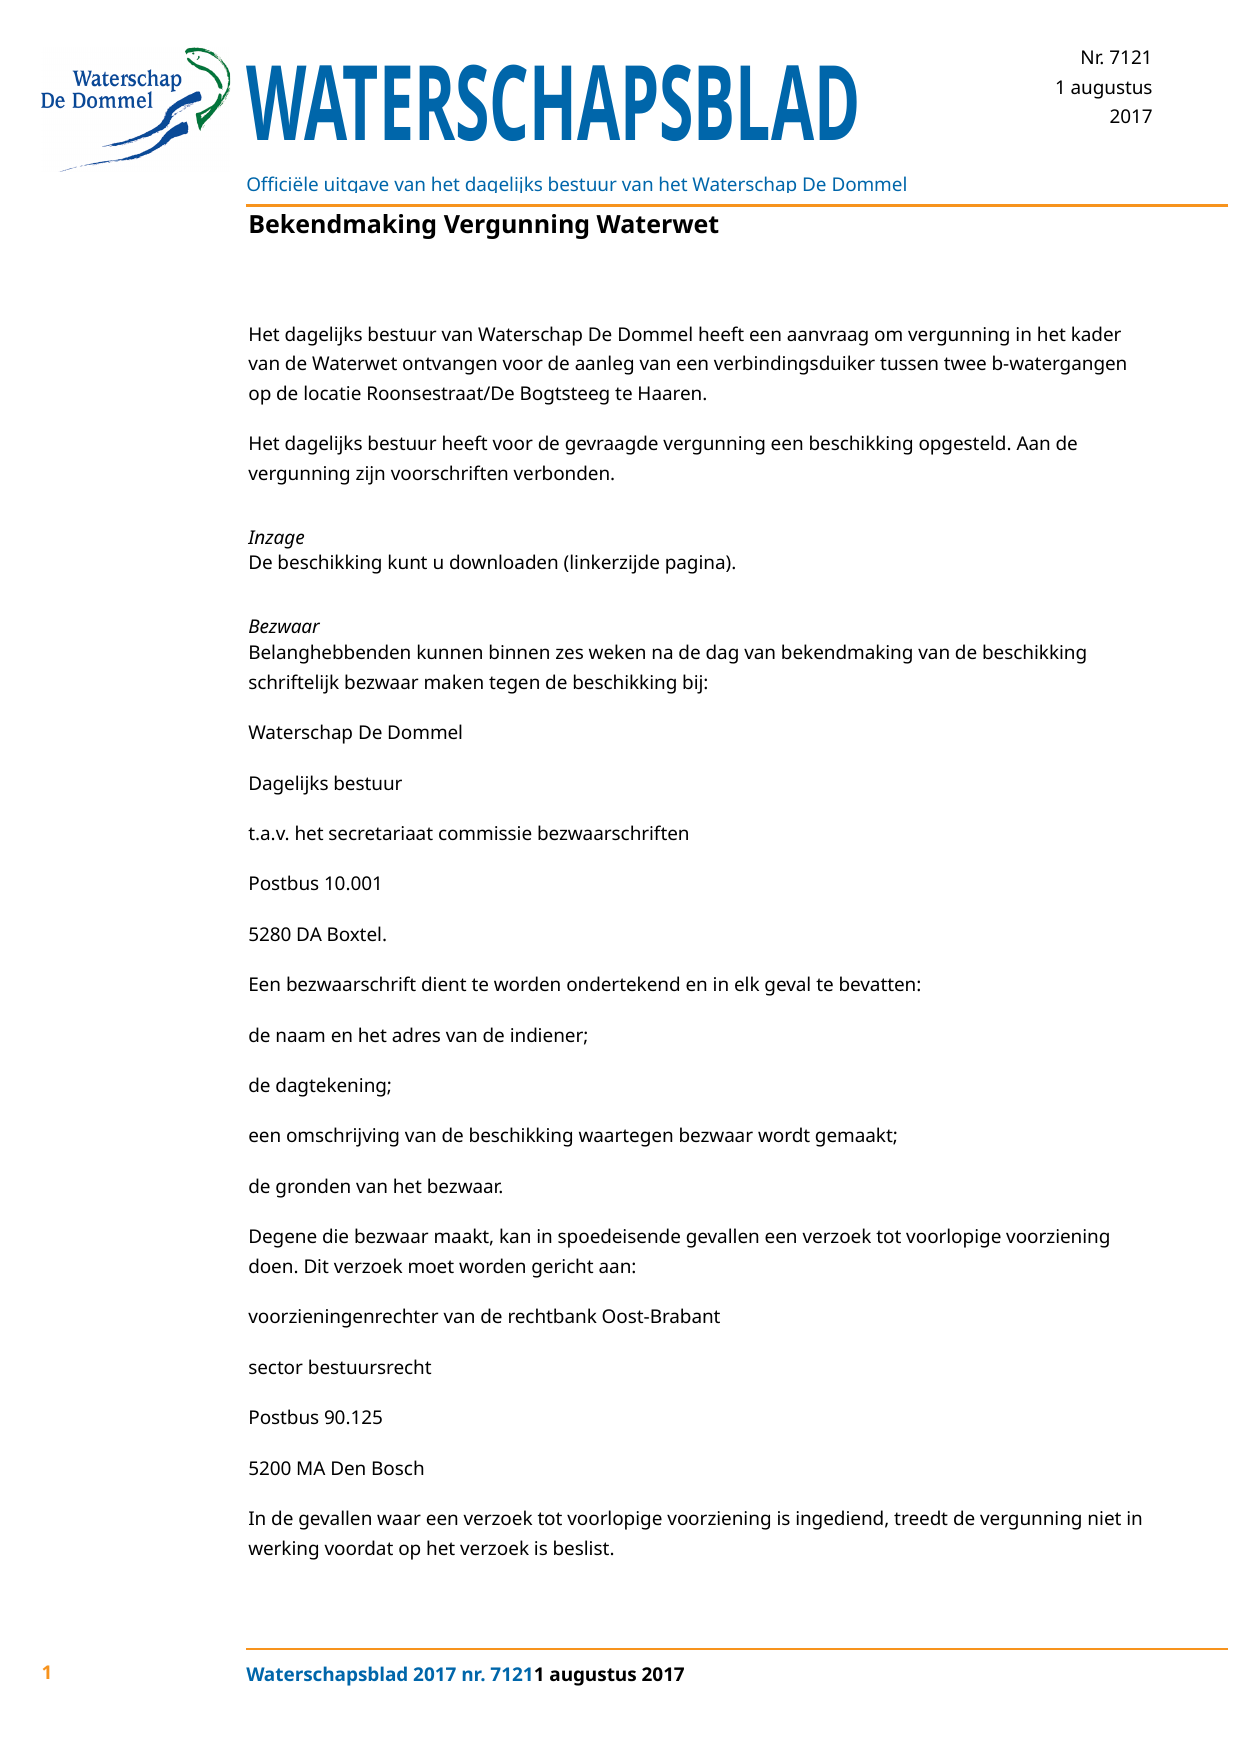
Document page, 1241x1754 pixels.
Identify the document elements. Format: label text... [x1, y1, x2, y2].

text Waterschap De Dommel [248, 719, 1152, 745]
text Een bezwaarschrift dient te worden ondertekend en in elk geval te bevatten: [248, 971, 1152, 997]
text Bezwaar [248, 613, 1152, 639]
text de gronden van het bezwaar. [248, 1173, 1152, 1199]
text Dagelijks bestuur [248, 770, 1152, 795]
text Het dagelijks bestuur van Waterschap De Dommel heeft een aanvraag om vergunning in het kader van de Waterwet ontvangen voor de aanleg van een verbindingsduiker tussen twee b-watergangen op de locatie Roonsestraat/De Bogtsteeg te Haaren. [248, 321, 1152, 406]
text Postbus 10.001 [248, 871, 1152, 896]
text sector bestuursrecht [248, 1354, 1152, 1379]
text de naam en het adres van de indiener; [248, 1022, 1152, 1047]
text 5200 MA Den Bosch [248, 1455, 1152, 1480]
text Postbus 90.125 [248, 1404, 1152, 1430]
text de dagtekening; [248, 1072, 1152, 1098]
text De beschikking kunt u downloaden (linkerzijde pagina). [248, 549, 1152, 575]
text Degene die bezwaar maakt, kan in spoedeisende gevallen een verzoek tot voorlopige voorziening doen. Dit verzoek moet worden gericht aan: [248, 1223, 1152, 1279]
text Belanghebbenden kunnen binnen zes weken na de dag van bekendmaking van de beschikking schriftelijk bezwaar maken tegen de beschikking bij: [248, 639, 1152, 694]
text 5280 DA Boxtel. [248, 921, 1152, 947]
text Het dagelijks bestuur heeft voor de gevraagde vergunning een beschikking opgesteld. Aan de vergunning zijn voorschriften verbonden. [248, 430, 1152, 486]
text een omschrijving van de beschikking waartegen bezwaar wordt gemaakt; [248, 1123, 1152, 1148]
text t.a.v. het secretariaat commissie bezwaarschriften [248, 820, 1152, 846]
text Inzage [248, 524, 1152, 549]
text Bekendmaking Vergunning Waterwet [248, 207, 1152, 241]
text In de gevallen waar een verzoek tot voorlopige voorziening is ingediend, treedt de vergunning niet in werking voordat op het verzoek is beslist. [248, 1505, 1152, 1560]
picture [41, 47, 231, 172]
text voorzieningenrechter van de rechtbank Oost-Brabant [248, 1303, 1152, 1329]
